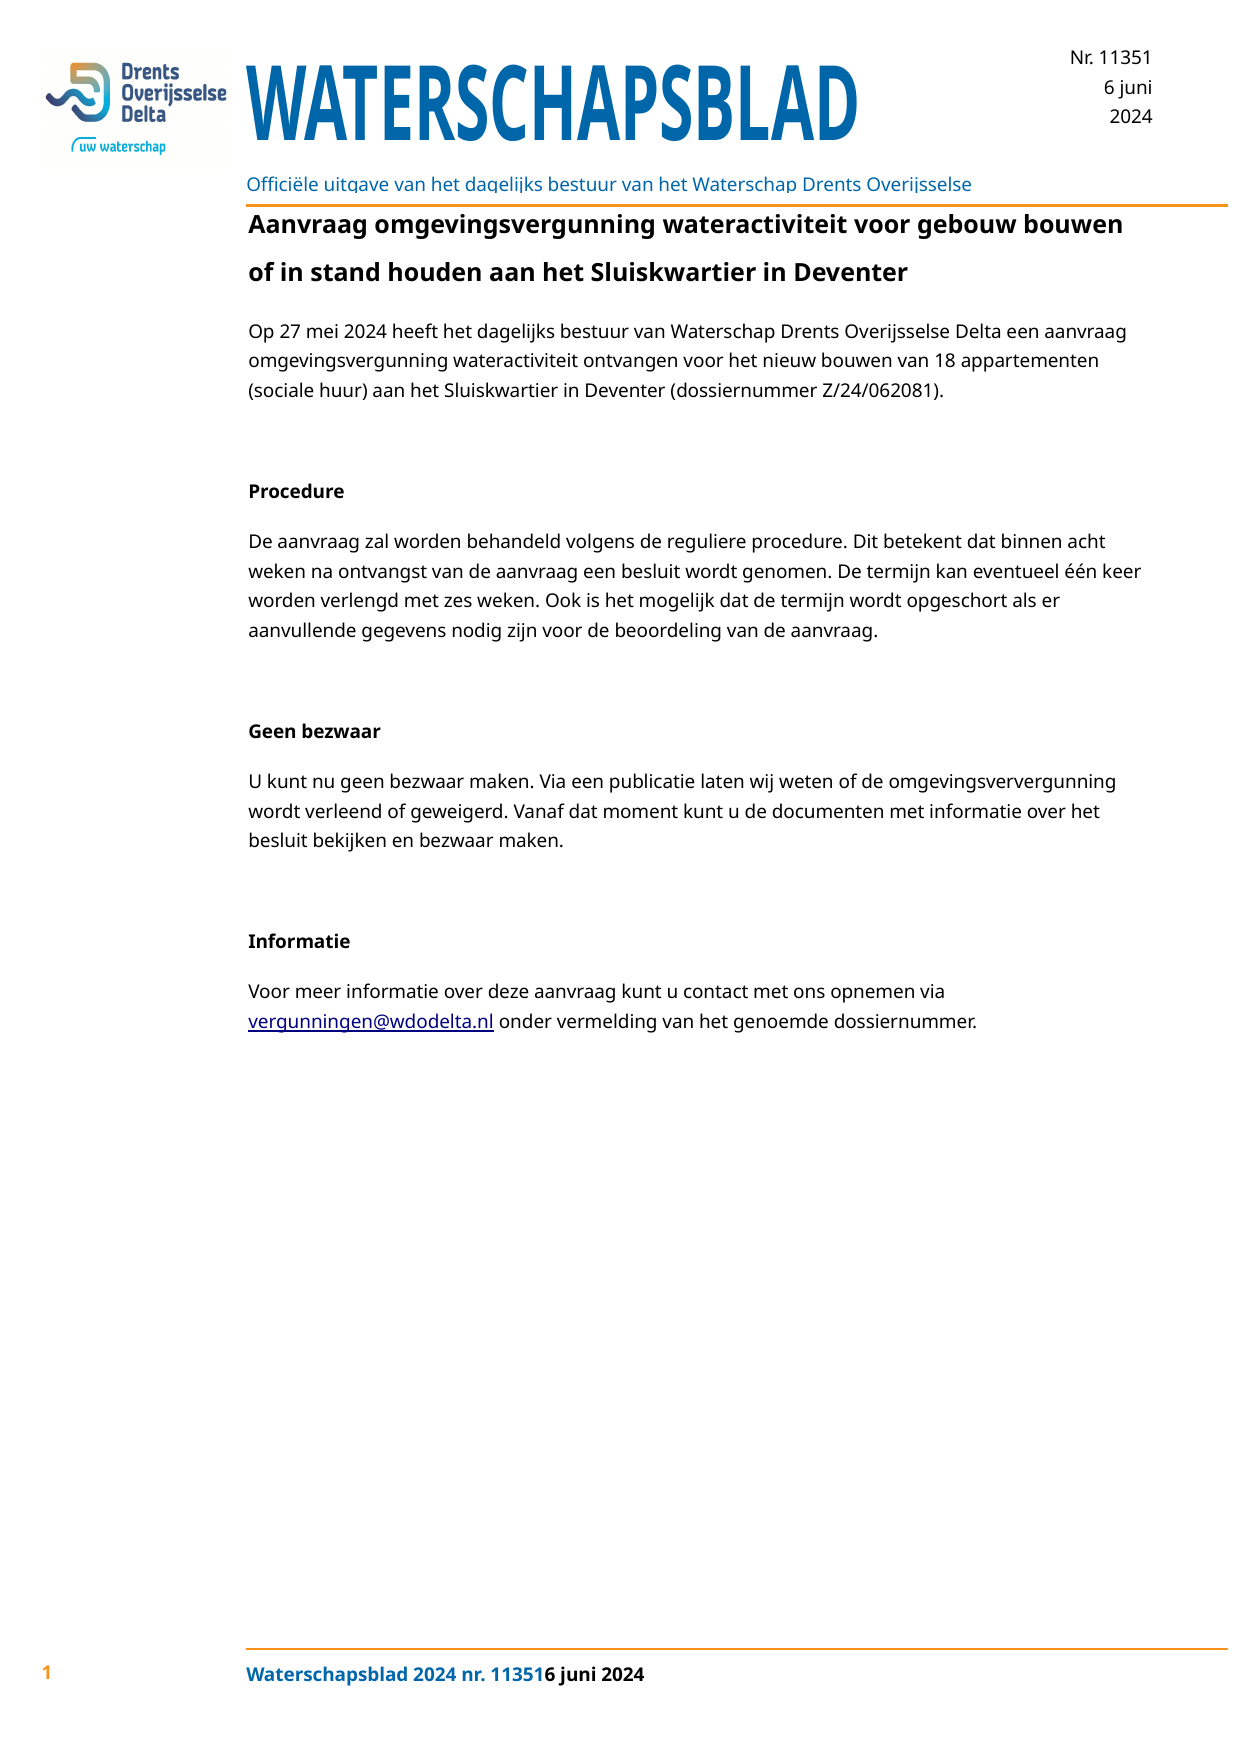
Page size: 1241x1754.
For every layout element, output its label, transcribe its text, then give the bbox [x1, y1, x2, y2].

text Aanvraag omgevingsvergunning wateractiviteit voor gebouw bouwen of in stand houden aan het Sluiskwartier in Deventer [248, 207, 1152, 288]
text Voor meer informatie over deze aanvraag kunt u contact met ons opnemen via vergunningen@wdodelta.nl onder vermelding van het genoemde dossiernummer. [248, 979, 1152, 1034]
text Informatie [248, 928, 1152, 954]
text U kunt nu geen bezwaar maken. Via een publicatie laten wij weten of de omgevingsververgunning wordt verleend of geweigerd. Vanaf dat moment kunt u de documenten met informatie over het besluit bekijken en bezwaar maken. [248, 768, 1152, 853]
text Geen bezwaar [248, 718, 1152, 744]
picture [41, 47, 231, 172]
text Op 27 mei 2024 heeft het dagelijks bestuur van Waterschap Drents Overijsselse Delta een aanvraag omgevingsvergunning wateractiviteit ontvangen voor het nieuw bouwen van 18 appartementen (sociale huur) aan het Sluiskwartier in Deventer (dossiernummer Z/24/062081). [248, 318, 1152, 403]
text De aanvraag zal worden behandeld volgens de reguliere procedure. Dit betekent dat binnen acht weken na ontvangst van de aanvraag een besluit wordt genomen. De termijn kan eventueel één keer worden verlengd met zes weken. Ook is het mogelijk dat de termijn wordt opgeschort als er aanvullende gegevens nodig zijn voor de beoordeling van de aanvraag. [248, 528, 1152, 643]
text Procedure [248, 478, 1152, 504]
